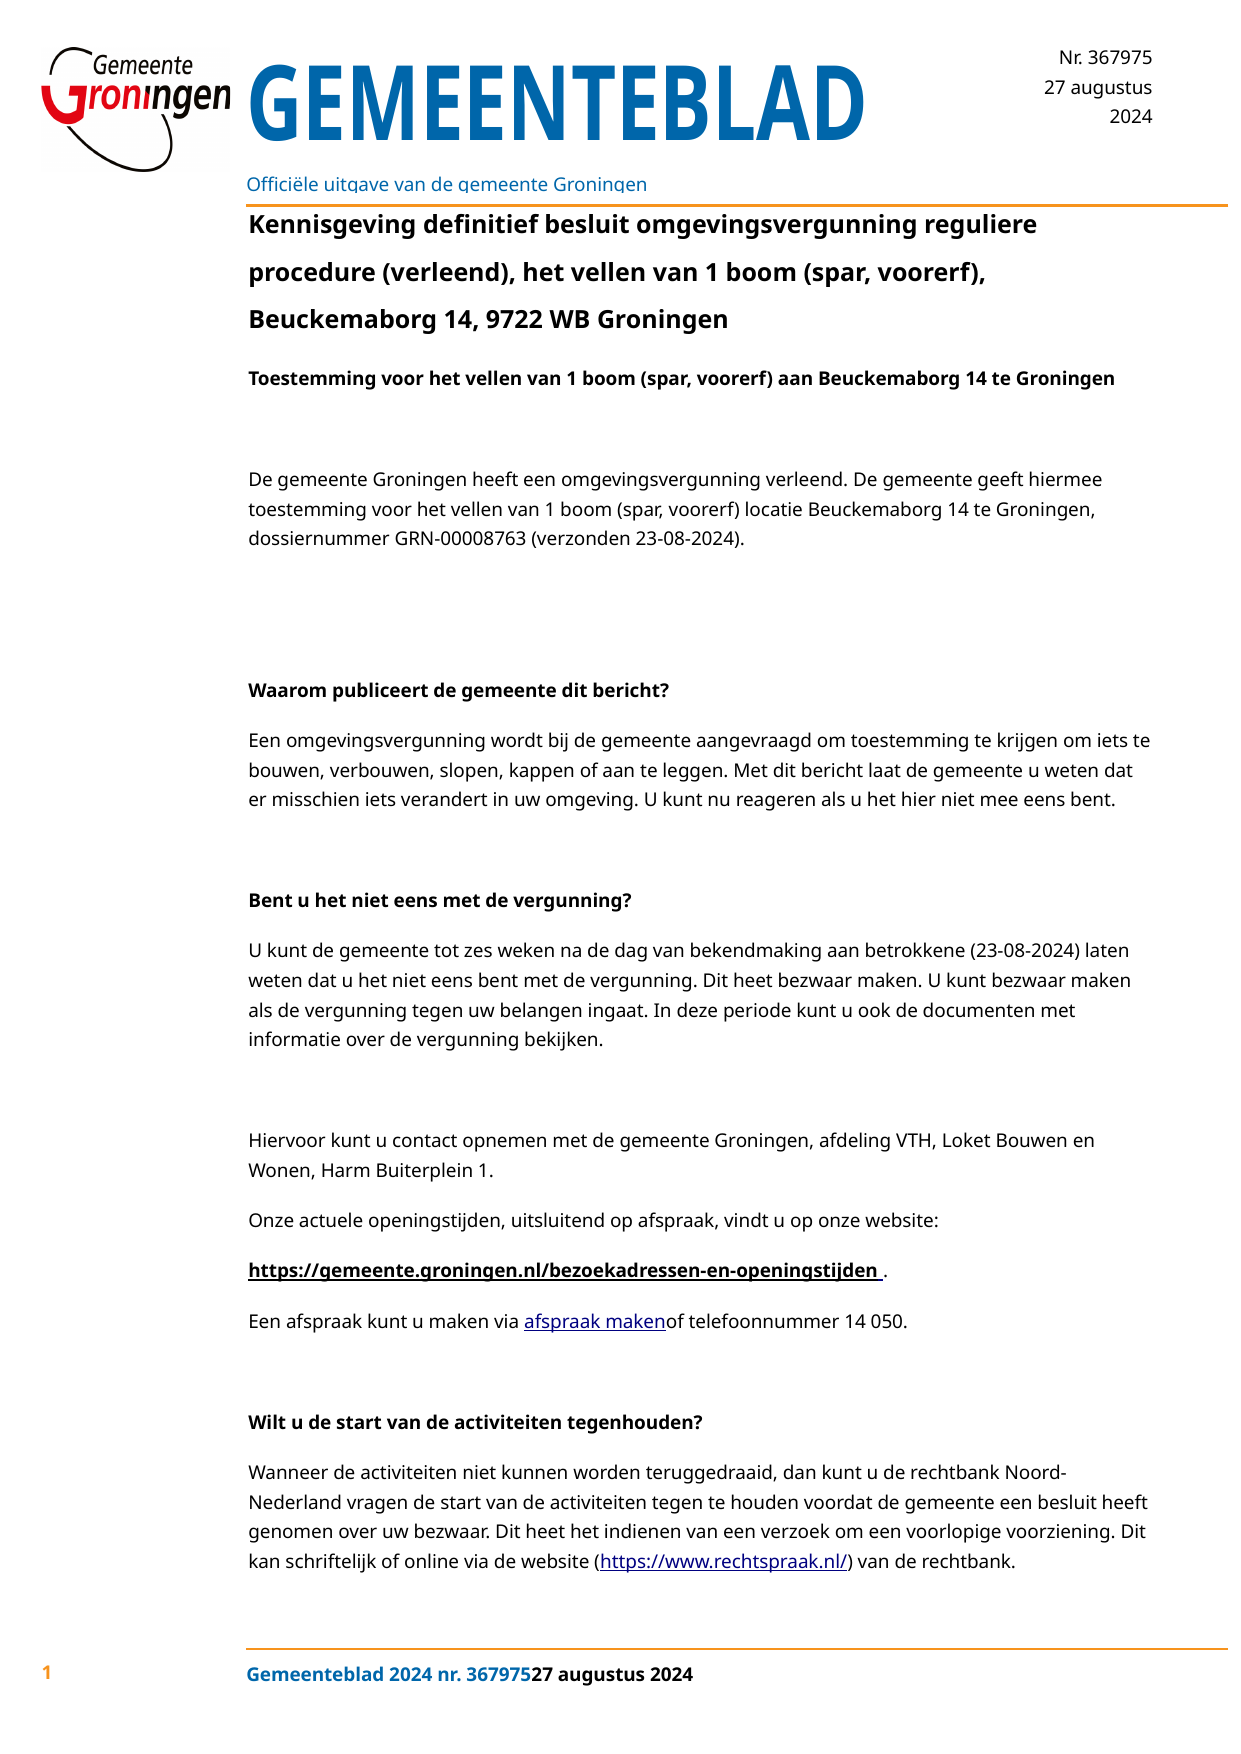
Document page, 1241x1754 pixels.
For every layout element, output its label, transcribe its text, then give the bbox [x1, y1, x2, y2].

text Onze actuele openingstijden, uitsluitend op afspraak, vindt u op onze website: [248, 1207, 1152, 1233]
text Waarom publiceert de gemeente dit bericht? [248, 677, 1152, 702]
text Kennisgeving definitief besluit omgevingsvergunning reguliere procedure (verleend), het vellen van 1 boom (spar, voorerf), Beuckemaborg 14, 9722 WB Groningen [248, 207, 1152, 336]
text https://gemeente.groningen.nl/bezoekadressen-en-openingstijden . [248, 1258, 1152, 1283]
text Een afspraak kunt u maken via afspraak makenof telefoonnummer 14 050. [248, 1308, 1152, 1334]
text Wilt u de start van de activiteiten tegenhouden? [248, 1409, 1152, 1434]
text Hiervoor kunt u contact opnemen met de gemeente Groningen, afdeling VTH, Loket Bouwen en Wonen, Harm Buiterplein 1. [248, 1127, 1152, 1182]
text Bent u het niet eens met de vergunning? [248, 887, 1152, 913]
text U kunt de gemeente tot zes weken na de dag van bekendmaking aan betrokkene (23-08-2024) laten weten dat u het niet eens bent met de vergunning. Dit heet bezwaar maken. U kunt bezwaar maken als de vergunning tegen uw belangen ingaat. In deze periode kunt u ook de documenten met informatie over de vergunning bekijken. [248, 938, 1152, 1052]
text Een omgevingsvergunning wordt bij de gemeente aangevraagd om toestemming te krijgen om iets te bouwen, verbouwen, slopen, kappen of aan te leggen. Met dit bericht laat de gemeente u weten dat er misschien iets verandert in uw omgeving. U kunt nu reageren als u het hier niet mee eens bent. [248, 727, 1152, 812]
text Toestemming voor het vellen van 1 boom (spar, voorerf) aan Beuckemaborg 14 te Groningen [248, 366, 1152, 391]
text Wanneer de activiteiten niet kunnen worden teruggedraaid, dan kunt u de rechtbank Noord-Nederland vragen de start van de activiteiten tegen te houden voordat de gemeente een besluit heeft genomen over uw bezwaar. Dit heet het indienen van een verzoek om een voorlopige voorziening. Dit kan schriftelijk of online via de website (https://www.rechtspraak.nl/) van de rechtbank. [248, 1459, 1152, 1574]
picture [41, 47, 231, 172]
text De gemeente Groningen heeft een omgevingsvergunning verleend. De gemeente geeft hiermee toestemming voor het vellen van 1 boom (spar, voorerf) locatie Beuckemaborg 14 te Groningen, dossiernummer GRN-00008763 (verzonden 23-08-2024). [248, 466, 1152, 551]
